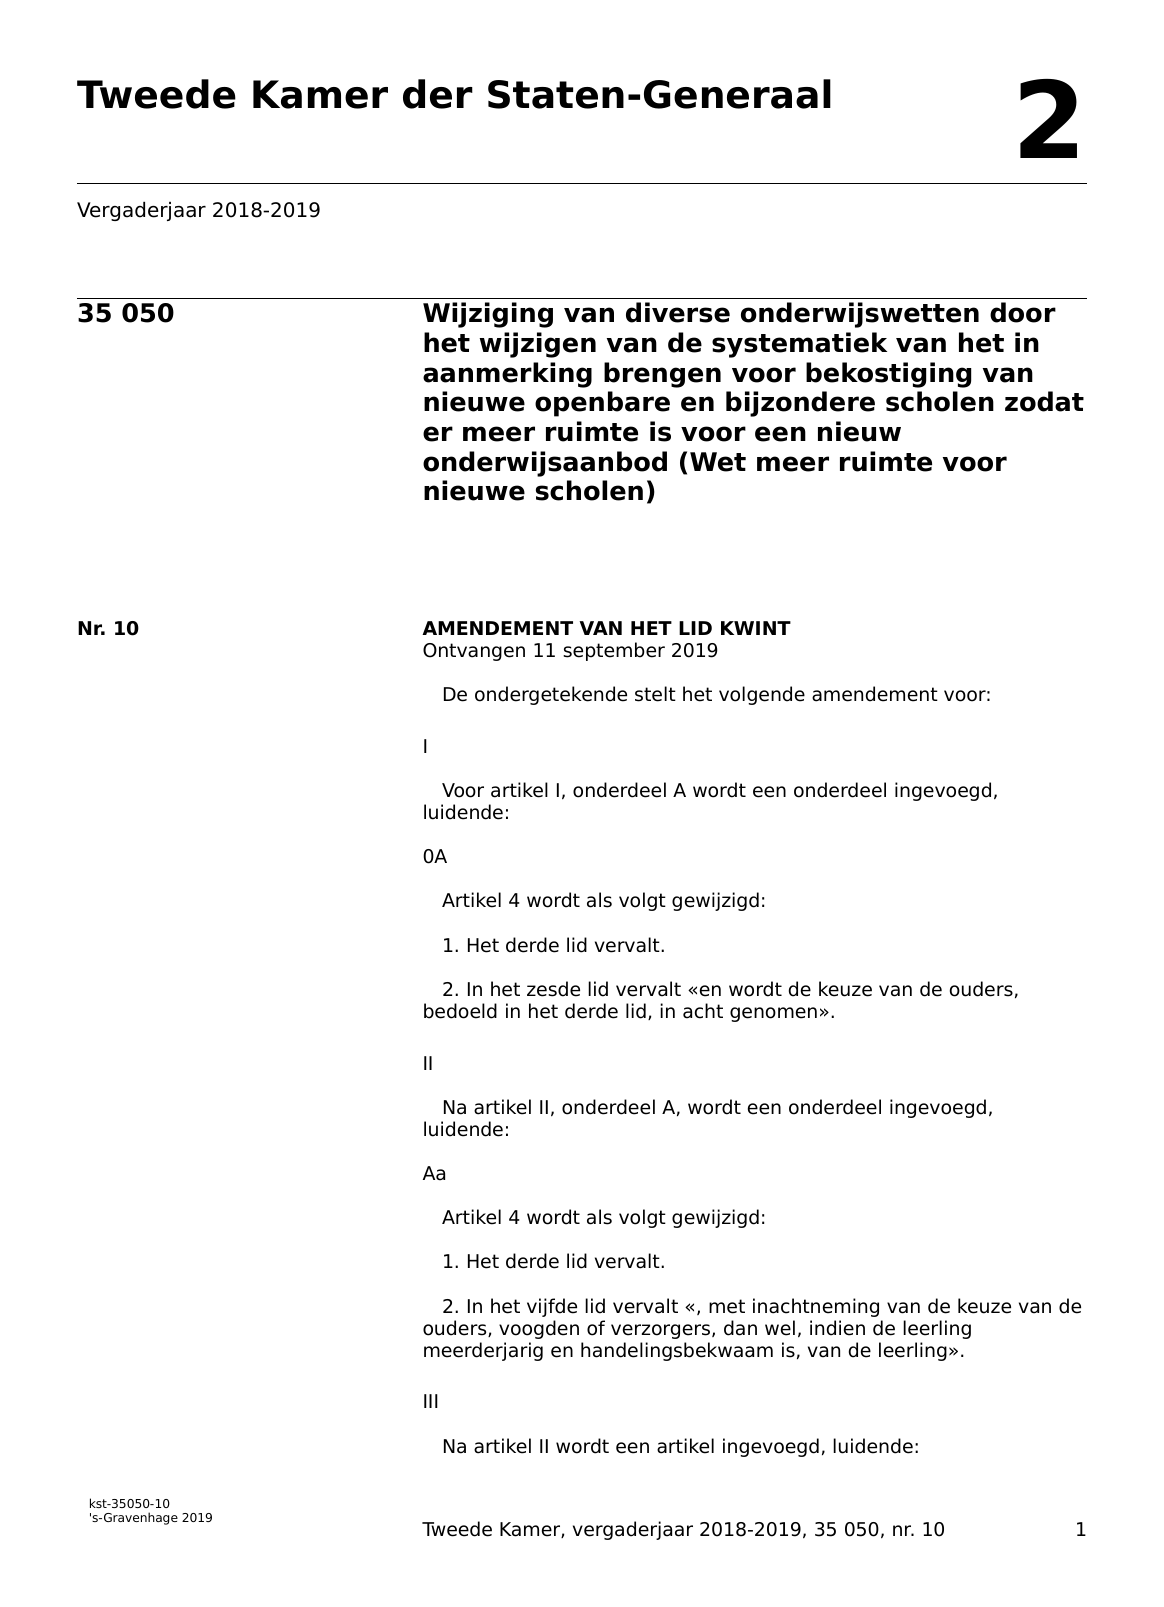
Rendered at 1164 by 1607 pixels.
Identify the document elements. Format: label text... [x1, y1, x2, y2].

subtitle I [422, 736, 1087, 758]
subtitle III [422, 1391, 1087, 1413]
table_header Tweede Kamer der Staten-Generaal [77, 59, 886, 183]
text Na artikel II wordt een artikel ingevoegd, luidende: [422, 1436, 1087, 1458]
text Ontvangen 11 september 2019 [422, 640, 1087, 662]
text Na artikel II, onderdeel A, wordt een onderdeel ingevoegd, luidende: [422, 1097, 1087, 1141]
text Artikel 4 wordt als volgt gewijzigd: [422, 890, 1087, 912]
subtitle 35 050 Wijziging van diverse onderwijswetten door het wijzigen van de systematiek van het in aanmerking brengen voor bekostiging van nieuwe openbare en bijzondere scholen zodat er meer ruimte is voor een nieuw onderwijsaanbod (Wet meer ruimte voor nieuwe scholen) [77, 299, 1087, 507]
text Voor artikel I, onderdeel A wordt een onderdeel ingevoegd, luidende: [422, 780, 1087, 824]
text 2. In het vijfde lid vervalt «, met inachtneming van de keuze van de ouders, voogden of verzorgers, dan wel, indien de leerling meerderjarig en handelingsbekwaam is, van de leerling». [422, 1296, 1087, 1361]
subtitle Nr. 10 AMENDEMENT VAN HET LID KWINT [77, 618, 1087, 640]
text 1. Het derde lid vervalt. [422, 1251, 1087, 1273]
text Artikel 4 wordt als volgt gewijzigd: [422, 1207, 1087, 1229]
text 0A [422, 846, 1087, 868]
text 2. In het zesde lid vervalt «en wordt de keuze van de ouders, bedoeld in het derde lid, in acht genomen». [422, 979, 1087, 1023]
text 1. Het derde lid vervalt. [422, 934, 1087, 957]
table_header 2 [886, 59, 1087, 183]
text De ondergetekende stelt het volgende amendement voor: [422, 684, 1087, 706]
text kst-35050-10 [88, 1497, 323, 1511]
table_cell Vergaderjaar 2018-2019 [77, 184, 1087, 298]
text 's-Gravenhage 2019 [88, 1511, 323, 1525]
text Aa [422, 1163, 1087, 1185]
subtitle II [422, 1053, 1087, 1075]
